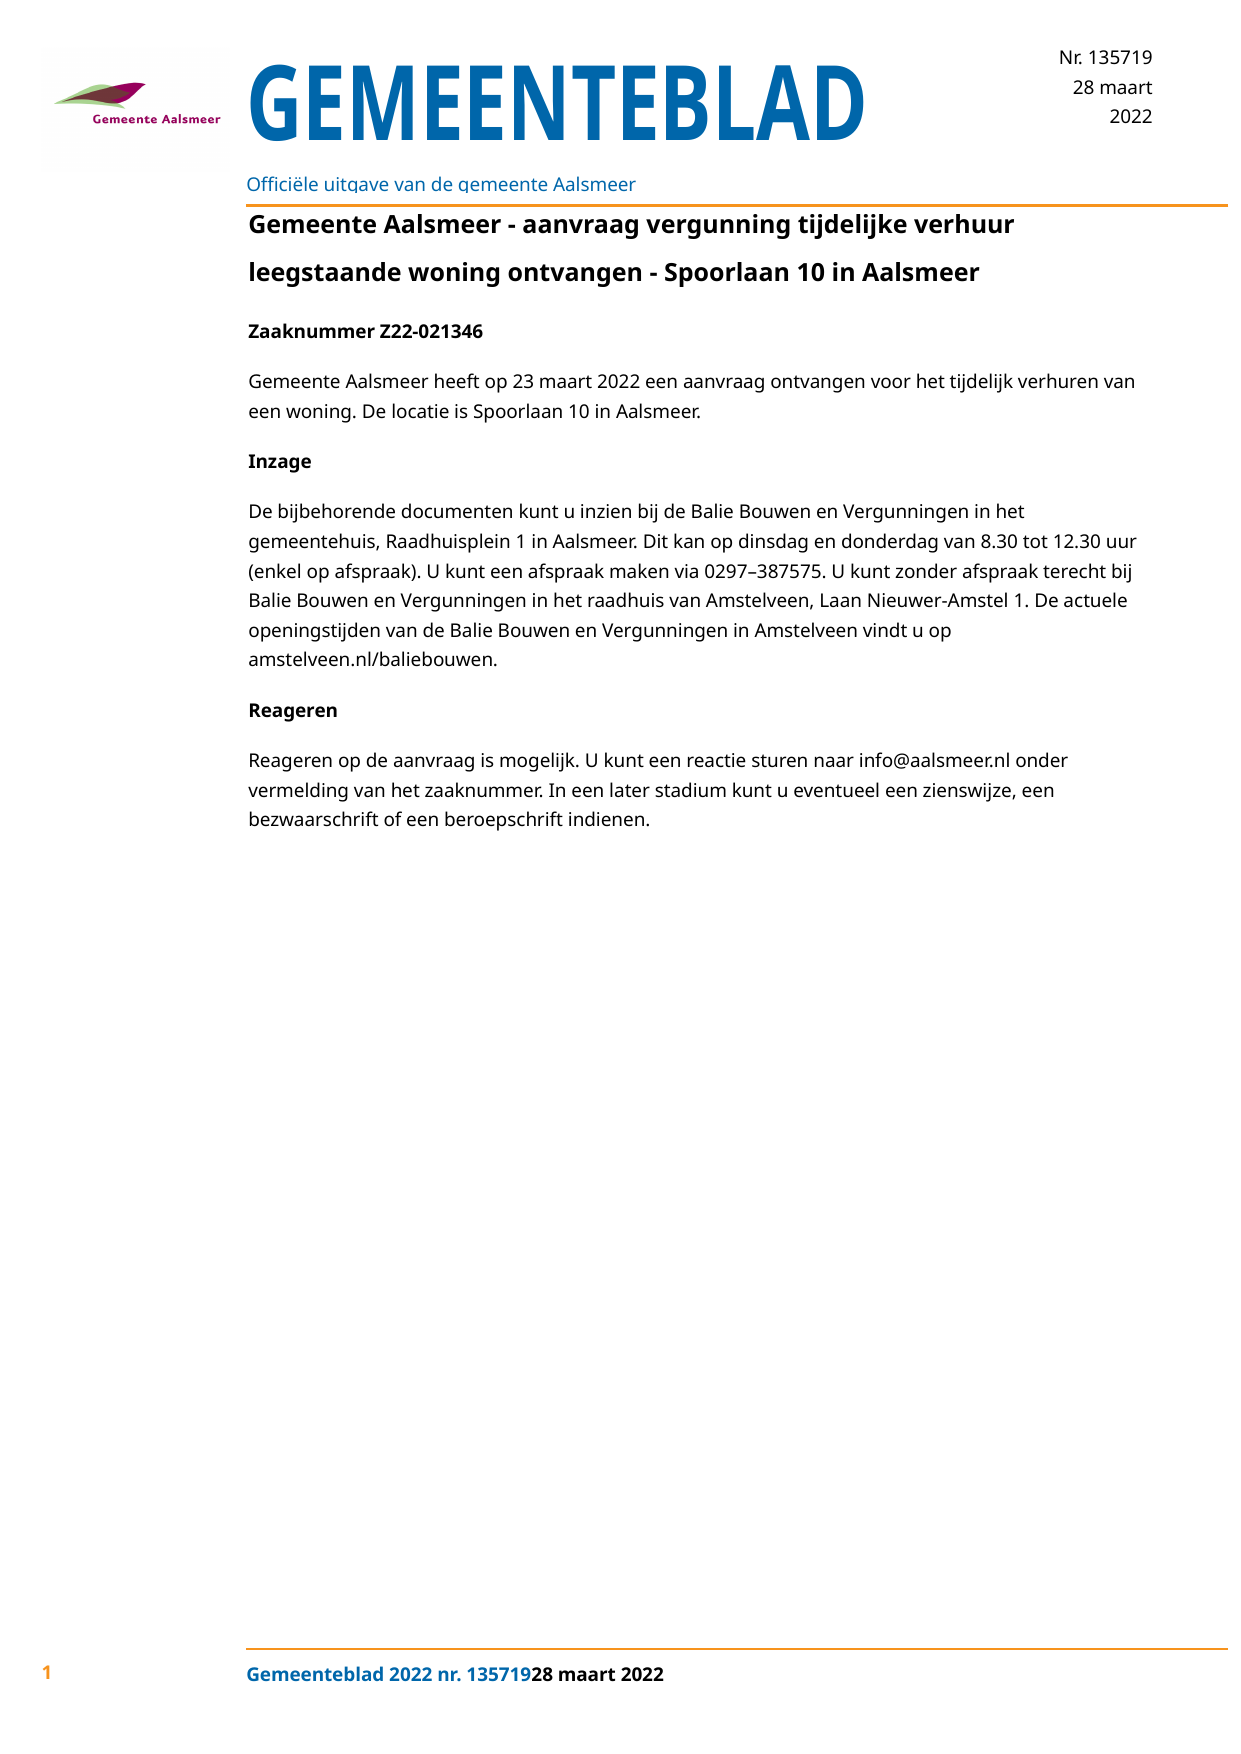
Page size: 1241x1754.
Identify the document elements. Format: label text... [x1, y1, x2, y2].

text Zaaknummer Z22-021346 [248, 318, 1152, 344]
text Gemeente Aalsmeer - aanvraag vergunning tijdelijke verhuur leegstaande woning ontvangen - Spoorlaan 10 in Aalsmeer [248, 207, 1152, 288]
text Reageren [248, 697, 1152, 723]
picture [41, 47, 231, 172]
text De bijbehorende documenten kunt u inzien bij de Balie Bouwen en Vergunningen in het gemeentehuis, Raadhuisplein 1 in Aalsmeer. Dit kan op dinsdag en donderdag van 8.30 tot 12.30 uur (enkel op afspraak). U kunt een afspraak maken via 0297–387575. U kunt zonder afspraak terecht bij Balie Bouwen en Vergunningen in het raadhuis van Amstelveen, Laan Nieuwer-Amstel 1. De actuele openingstijden van de Balie Bouwen en Vergunningen in Amstelveen vindt u op amstelveen.nl/baliebouwen. [248, 499, 1152, 672]
text Reageren op de aanvraag is mogelijk. U kunt een reactie sturen naar info@aalsmeer.nl onder vermelding van het zaaknummer. In een later stadium kunt u eventueel een zienswijze, een bezwaarschrift of een beroepschrift indienen. [248, 747, 1152, 832]
text Gemeente Aalsmeer heeft op 23 maart 2022 een aanvraag ontvangen voor het tijdelijk verhuren van een woning. De locatie is Spoorlaan 10 in Aalsmeer. [248, 368, 1152, 424]
text Inzage [248, 448, 1152, 474]
